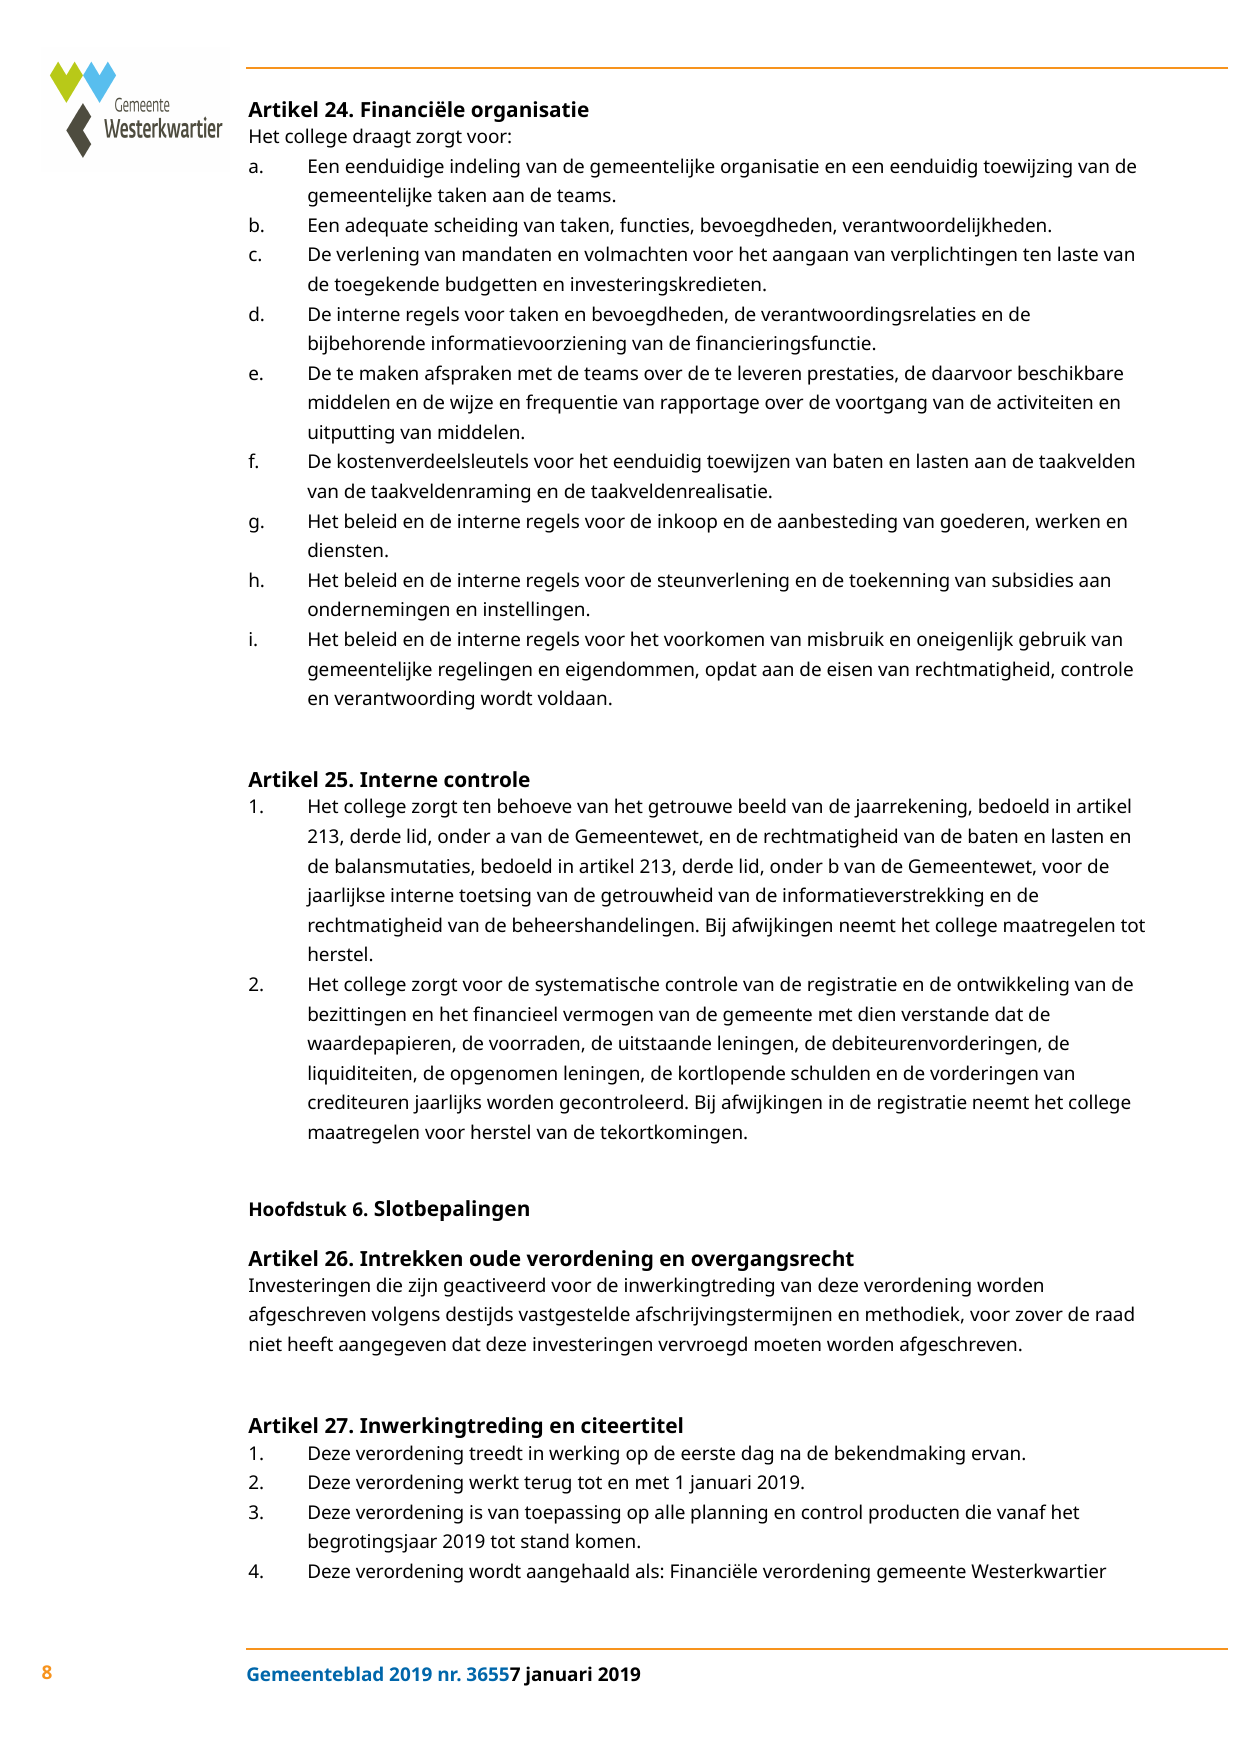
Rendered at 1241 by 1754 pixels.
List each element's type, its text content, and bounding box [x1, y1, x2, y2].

list Deze verordening treedt in werking op de eerste dag na de bekendmaking ervan. [248, 1440, 1152, 1465]
list Het college zorgt voor de systematische controle van de registratie en de ontwikkeling van de bezittingen en het financieel vermogen van de gemeente met dien verstande dat de waardepapieren, de voorraden, de uitstaande leningen, de debiteurenvorderingen, de liquiditeiten, de opgenomen leningen, de kortlopende schulden en de vorderingen van crediteuren jaarlijks worden gecontroleerd. Bij afwijkingen in de registratie neemt het college maatregelen voor herstel van de tekortkomingen. [248, 971, 1152, 1145]
list Deze verordening is van toepassing op alle planning en control producten die vanaf het begrotingsjaar 2019 tot stand komen. [248, 1499, 1152, 1554]
list Het beleid en de interne regels voor de steunverlening en de toekenning van subsidies aan ondernemingen en instellingen. [248, 567, 1152, 622]
list De te maken afspraken met de teams over de te leveren prestaties, de daarvoor beschikbare middelen en de wijze en frequentie van rapportage over de voortgang van de activiteiten en uitputting van middelen. [248, 360, 1152, 445]
list Deze verordening wordt aangehaald als: Financiële verordening gemeente Westerkwartier [248, 1558, 1152, 1584]
text Artikel 25. Interne controle [248, 765, 1152, 794]
text Hoofdstuk 6. Slotbepalingen [248, 1194, 1152, 1223]
list Het beleid en de interne regels voor de inkoop en de aanbesteding van goederen, werken en diensten. [248, 508, 1152, 563]
list Een eenduidige indeling van de gemeentelijke organisatie en een eenduidig toewijzing van de gemeentelijke taken aan de teams. [248, 153, 1152, 208]
text Artikel 26. Intrekken oude verordening en overgangsrecht [248, 1244, 1152, 1272]
text Artikel 24. Financiële organisatie [248, 95, 1152, 123]
list De kostenverdeelsleutels voor het eenduidig toewijzen van baten en lasten aan de taakvelden van de taakveldenraming en de taakveldenrealisatie. [248, 449, 1152, 504]
list De verlening van mandaten en volmachten voor het aangaan van verplichtingen ten laste van de toegekende budgetten en investeringskredieten. [248, 242, 1152, 297]
text Investeringen die zijn geactiveerd voor de inwerkingtreding van deze verordening worden afgeschreven volgens destijds vastgestelde afschrijvingstermijnen en methodiek, voor zover de raad niet heeft aangegeven dat deze investeringen vervroegd moeten worden afgeschreven. [248, 1272, 1152, 1357]
list De interne regels voor taken en bevoegdheden, de verantwoordingsrelaties en de bijbehorende informatievoorziening van de financieringsfunctie. [248, 301, 1152, 356]
text Het college draagt zorgt voor: [248, 123, 1152, 149]
picture [41, 47, 231, 172]
list Het college zorgt ten behoeve van het getrouwe beeld van de jaarrekening, bedoeld in artikel 213, derde lid, onder a van de Gemeentewet, en de rechtmatigheid van de baten en lasten en de balansmutaties, bedoeld in artikel 213, derde lid, onder b van de Gemeentewet, voor de jaarlijkse interne toetsing van de getrouwheid van de informatieverstrekking en de rechtmatigheid van de beheershandelingen. Bij afwijkingen neemt het college maatregelen tot herstel. [248, 794, 1152, 967]
list Het beleid en de interne regels voor het voorkomen van misbruik en oneigenlijk gebruik van gemeentelijke regelingen en eigendommen, opdat aan de eisen van rechtmatigheid, controle en verantwoording wordt voldaan. [248, 626, 1152, 711]
text Artikel 27. Inwerkingtreding en citeertitel [248, 1411, 1152, 1440]
list Deze verordening werkt terug tot en met 1 januari 2019. [248, 1469, 1152, 1495]
list Een adequate scheiding van taken, functies, bevoegdheden, verantwoordelijkheden. [248, 212, 1152, 238]
